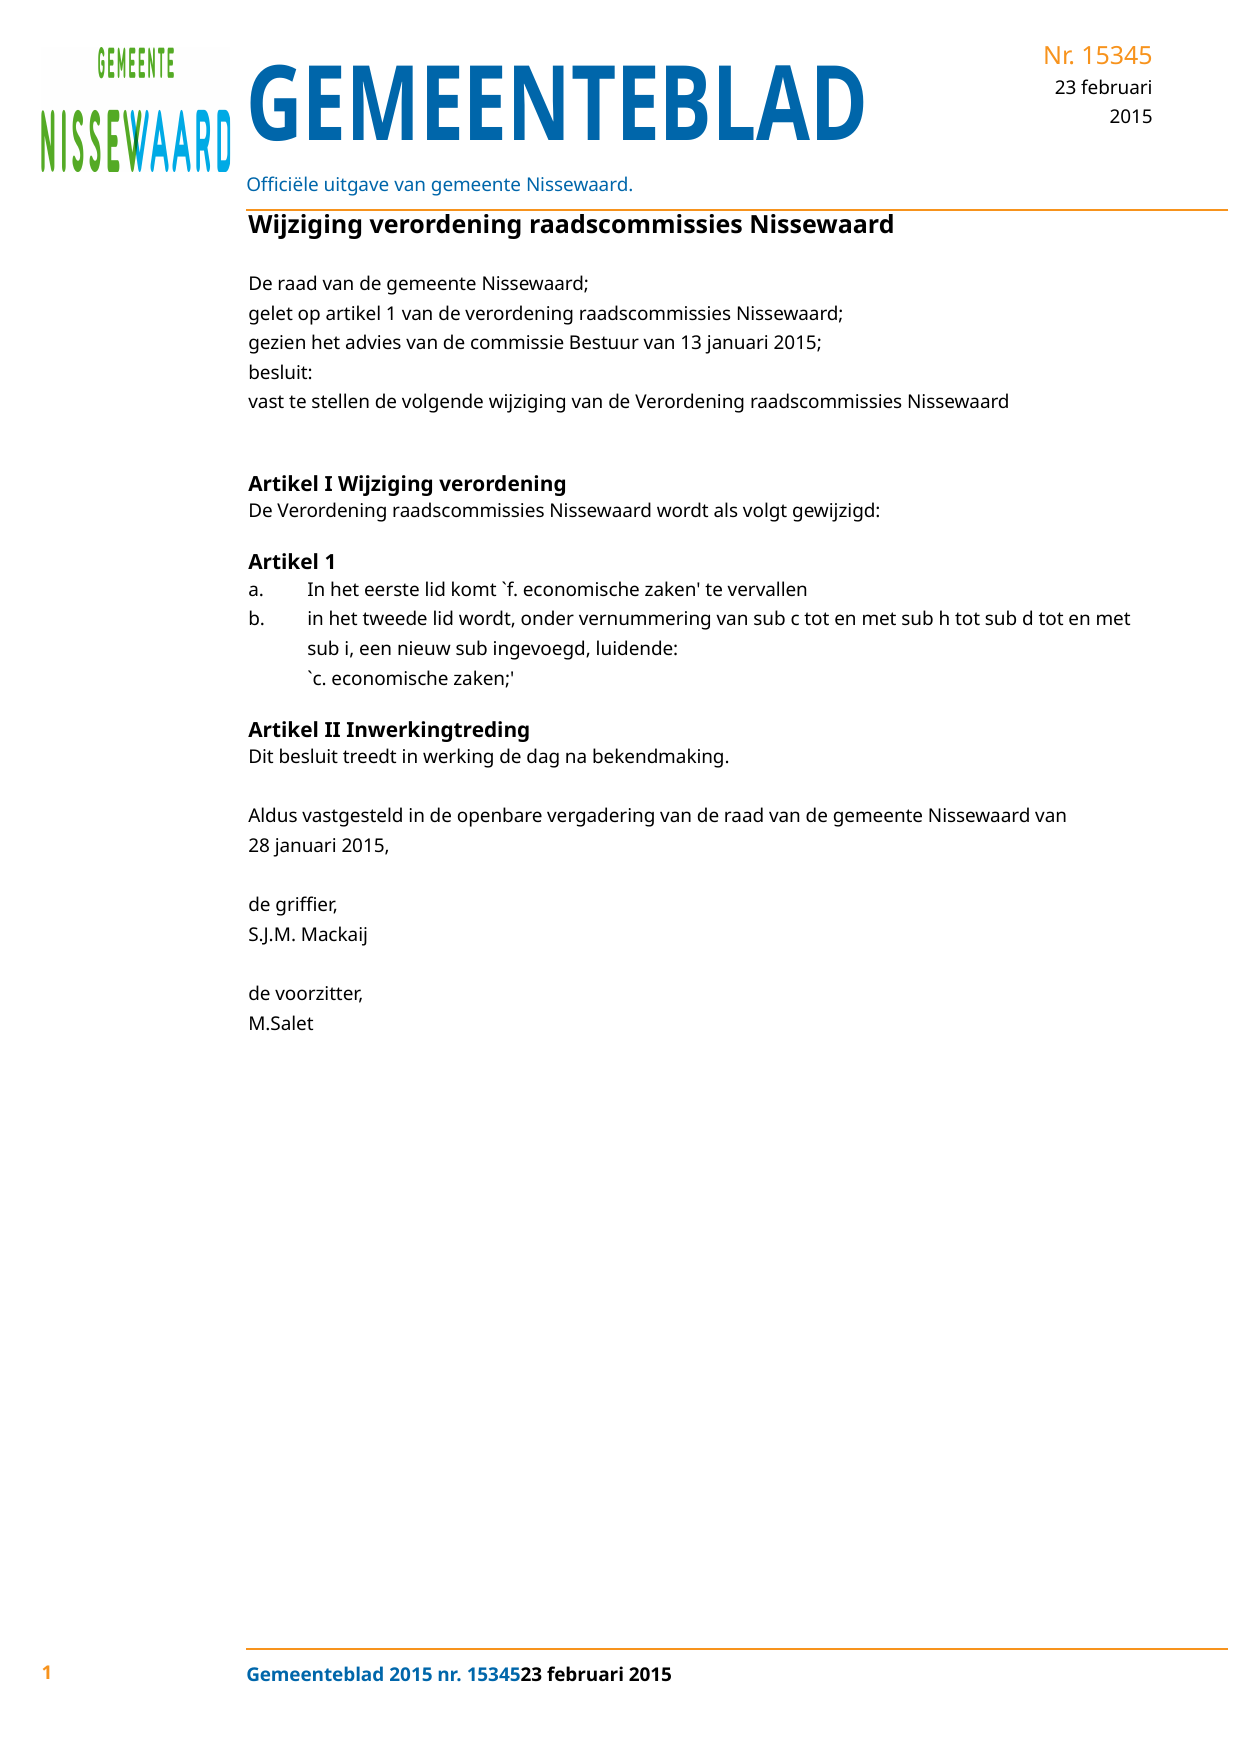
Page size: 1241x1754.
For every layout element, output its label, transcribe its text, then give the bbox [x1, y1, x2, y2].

text besluit: [248, 359, 1152, 385]
picture [201, 122, 206, 138]
text 28 januari 2015, [248, 832, 1152, 858]
list In het eerste lid komt `f. economische zaken' te vervallen [248, 576, 1152, 602]
picture [41, 47, 231, 172]
picture [176, 157, 187, 172]
text gezien het advies van de commissie Bestuur van 13 januari 2015; [248, 329, 1152, 355]
picture [154, 157, 165, 172]
text S.J.M. Mackaij [248, 921, 1152, 947]
text Artikel II Inwerkingtreding [248, 715, 1152, 743]
text vast te stellen de volgende wijziging van de Verordening raadscommissies Nissewaard [248, 389, 1152, 414]
text de griffier, [248, 891, 1152, 917]
text gelet op artikel 1 van de verordening raadscommissies Nissewaard; [248, 300, 1152, 326]
text Wijziging verordening raadscommissies Nissewaard [248, 211, 1152, 241]
text De Verordening raadscommissies Nissewaard wordt als volgt gewijzigd: [248, 497, 1152, 523]
text Artikel 1 [248, 547, 1152, 576]
text De raad van de gemeente Nissewaard; [248, 270, 1152, 296]
text Dit besluit treedt in werking de dag na bekendmaking. [248, 743, 1152, 769]
text Artikel I Wijziging verordening [248, 469, 1152, 497]
picture [200, 151, 206, 172]
list in het tweede lid wordt, onder vernummering van sub c tot en met sub h tot sub d tot en met sub i, een nieuw sub ingevoegd, luidende: [248, 606, 1152, 661]
list `c. economische zaken;' [248, 665, 1152, 690]
text M.Salet [248, 1010, 1152, 1036]
text Aldus vastgesteld in de openbare vergadering van de raad van de gemeente Nissewaard van [248, 803, 1152, 828]
picture [222, 122, 227, 160]
text de voorzitter, [248, 980, 1152, 1006]
